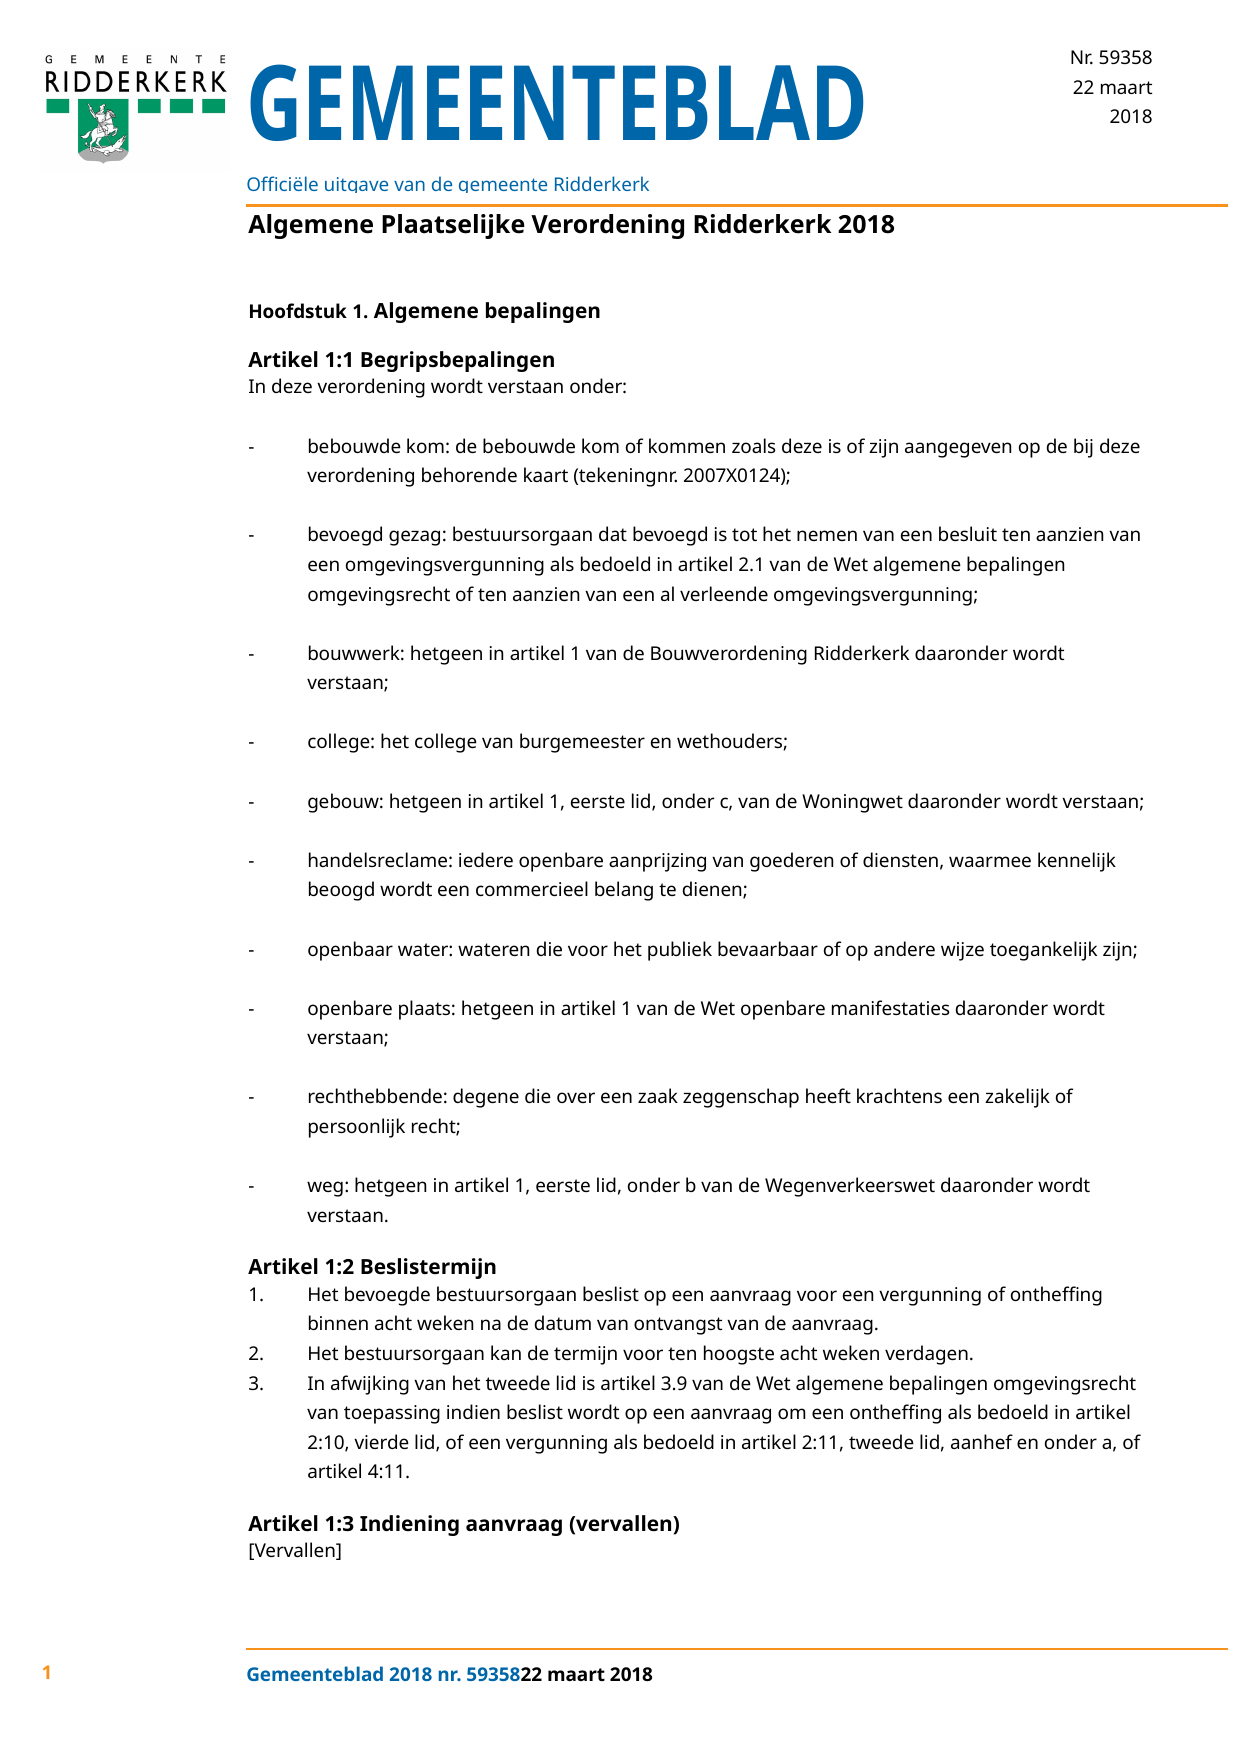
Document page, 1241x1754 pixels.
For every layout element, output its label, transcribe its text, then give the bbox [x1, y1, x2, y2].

text Artikel 1:3 Indiening aanvraag (vervallen) [248, 1509, 1152, 1537]
list handelsreclame: iedere openbare aanprijzing van goederen of diensten, waarmee kennelijk beoogd wordt een commercieel belang te dienen; [248, 847, 1152, 902]
text Algemene Plaatselijke Verordening Ridderkerk 2018 [248, 207, 1152, 241]
list bevoegd gezag: bestuursorgaan dat bevoegd is tot het nemen van een besluit ten aanzien van een omgevingsvergunning als bedoeld in artikel 2.1 van de Wet algemene bepalingen omgevingsrecht of ten aanzien van een al verleende omgevingsvergunning; [248, 522, 1152, 607]
list Het bestuursorgaan kan de termijn voor ten hoogste acht weken verdagen. [248, 1340, 1152, 1366]
list weg: hetgeen in artikel 1, eerste lid, onder b van de Wegenverkeerswet daaronder wordt verstaan. [248, 1172, 1152, 1228]
list openbare plaats: hetgeen in artikel 1 van de Wet openbare manifestaties daaronder wordt verstaan; [248, 995, 1152, 1050]
text Artikel 1:1 Begripsbepalingen [248, 345, 1152, 374]
list college: het college van burgemeester en wethouders; [248, 729, 1152, 754]
text Hoofdstuk 1. Algemene bepalingen [248, 296, 1152, 324]
text Artikel 1:2 Beslistermijn [248, 1252, 1152, 1281]
picture [41, 47, 231, 172]
text In deze verordening wordt verstaan onder: [248, 374, 1152, 399]
list Het bevoegde bestuursorgaan beslist op een aanvraag voor een vergunning of ontheffing binnen acht weken na de datum van ontvangst van de aanvraag. [248, 1281, 1152, 1336]
list In afwijking van het tweede lid is artikel 3.9 van de Wet algemene bepalingen omgevingsrecht van toepassing indien beslist wordt op een aanvraag om een ontheffing als bedoeld in artikel 2:10, vierde lid, of een vergunning als bedoeld in artikel 2:11, tweede lid, aanhef en onder a, of artikel 4:11. [248, 1370, 1152, 1484]
list rechthebbende: degene die over een zaak zeggenschap heeft krachtens een zakelijk of persoonlijk recht; [248, 1084, 1152, 1139]
list openbaar water: wateren die voor het publiek bevaarbaar of op andere wijze toegankelijk zijn; [248, 936, 1152, 962]
list gebouw: hetgeen in artikel 1, eerste lid, onder c, van de Woningwet daaronder wordt verstaan; [248, 788, 1152, 814]
list bouwwerk: hetgeen in artikel 1 van de Bouwverordening Ridderkerk daaronder wordt verstaan; [248, 640, 1152, 695]
list bebouwde kom: de bebouwde kom of kommen zoals deze is of zijn aangegeven op de bij deze verordening behorende kaart (tekeningnr. 2007X0124); [248, 433, 1152, 488]
text [Vervallen] [248, 1537, 1152, 1563]
